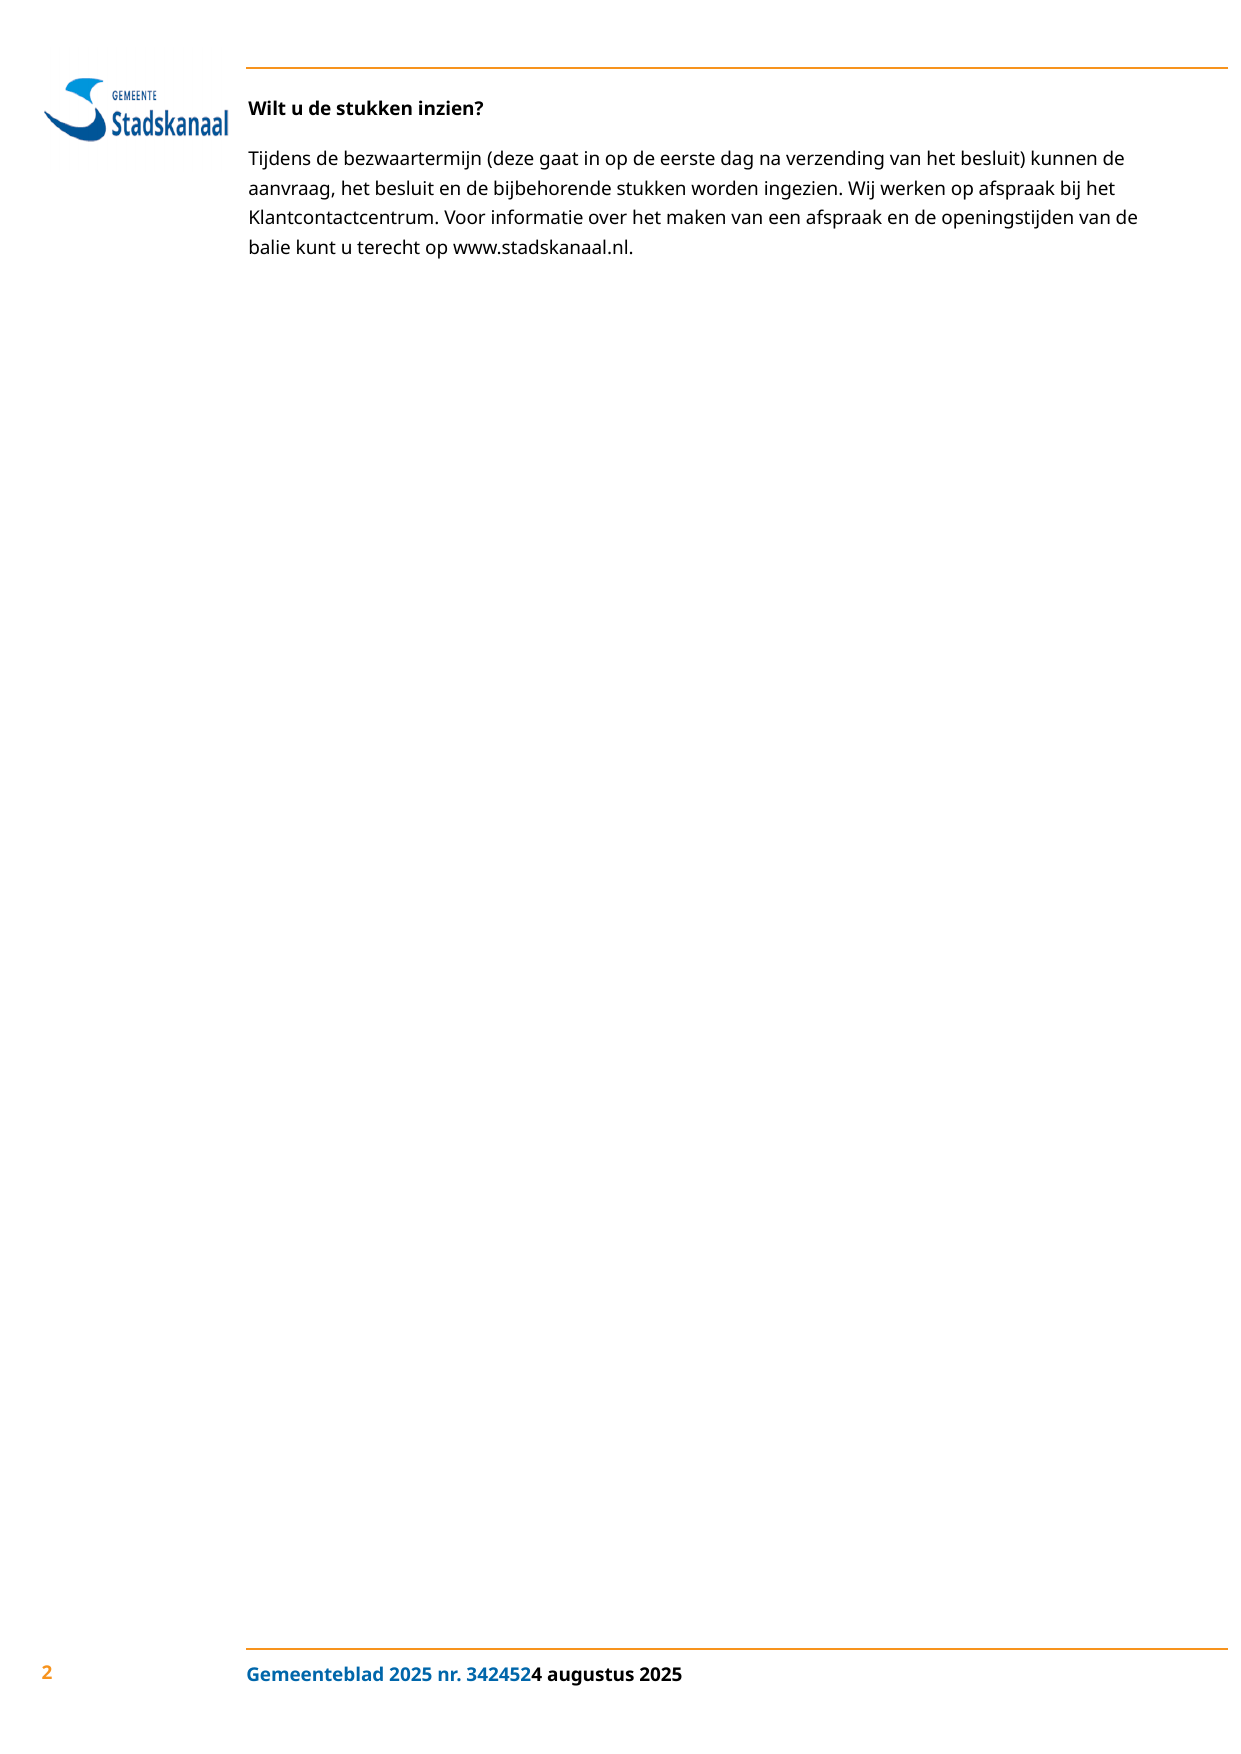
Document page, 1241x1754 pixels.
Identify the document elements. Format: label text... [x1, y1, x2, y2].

text Wilt u de stukken inzien? [248, 95, 1152, 121]
text Tijdens de bezwaartermijn (deze gaat in op de eerste dag na verzending van het besluit) kunnen de aanvraag, het besluit en de bijbehorende stukken worden ingezien. Wij werken op afspraak bij het Klantcontactcentrum. Voor informatie over het maken van een afspraak en de openingstijden van de balie kunt u terecht op www.stadskanaal.nl. [248, 145, 1152, 260]
picture [41, 47, 231, 172]
